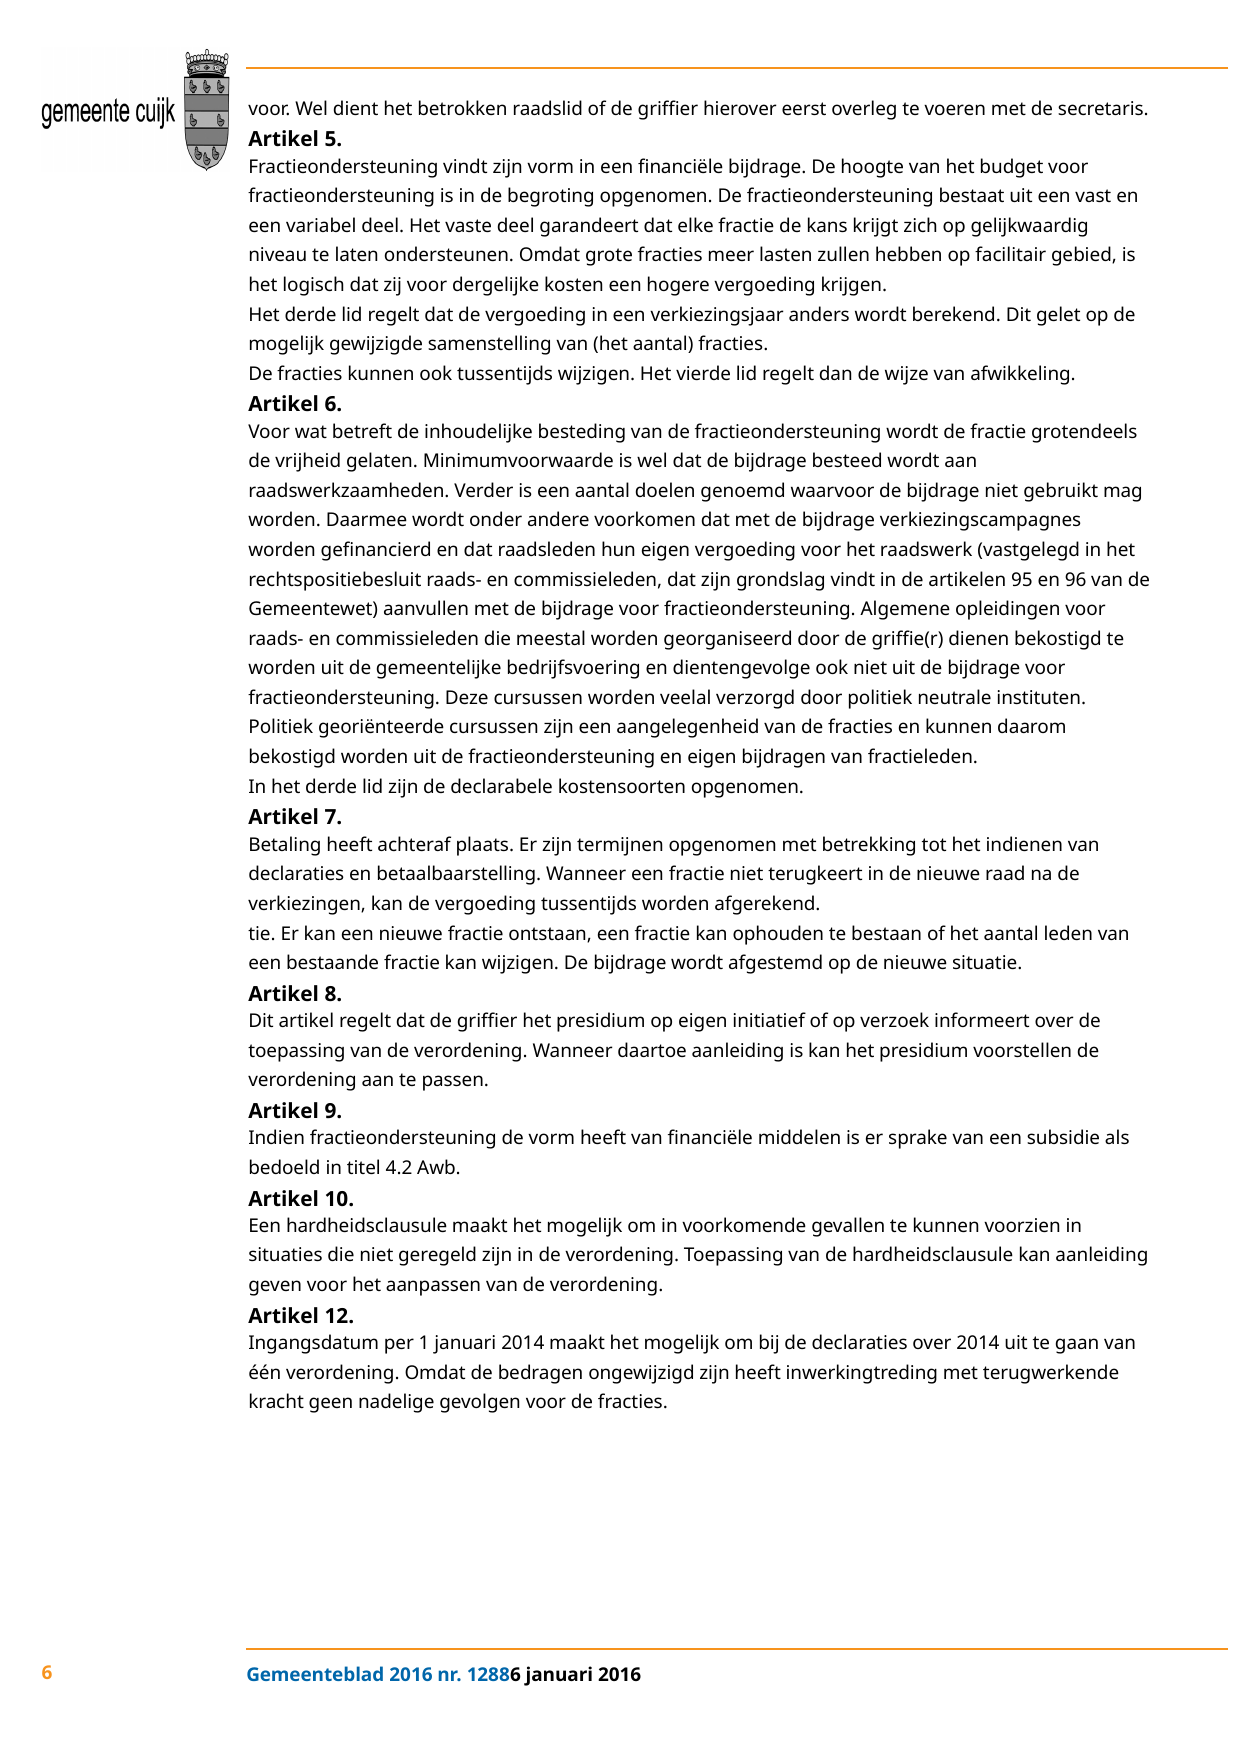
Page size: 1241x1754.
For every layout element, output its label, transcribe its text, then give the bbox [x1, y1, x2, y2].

picture [41, 47, 231, 172]
text Ingangsdatum per 1 januari 2014 maakt het mogelijk om bij de declaraties over 2014 uit te gaan van één verordening. Omdat de bedragen ongewijzigd zijn heeft inwerkingtreding met terugwerkende kracht geen nadelige gevolgen voor de fracties. [248, 1329, 1152, 1414]
text In het derde lid zijn de declarabele kostensoorten opgenomen. [248, 773, 1152, 799]
text Betaling heeft achteraf plaats. Er zijn termijnen opgenomen met betrekking tot het indienen van declaraties en betaalbaarstelling. Wanneer een fractie niet terugkeert in de nieuwe raad na de verkiezingen, kan de vergoeding tussentijds worden afgerekend. [248, 831, 1152, 916]
text Het derde lid regelt dat de vergoeding in een verkiezingsjaar anders wordt berekend. Dit gelet op de mogelijk gewijzigde samenstelling van (het aantal) fracties. [248, 301, 1152, 356]
text De fracties kunnen ook tussentijds wijzigen. Het vierde lid regelt dan de wijze van afwikkeling. [248, 360, 1152, 386]
text voor. Wel dient het betrokken raadslid of de griffier hierover eerst overleg te voeren met de secretaris. [248, 95, 1152, 121]
text Een hardheidsclausule maakt het mogelijk om in voorkomende gevallen te kunnen voorzien in situaties die niet geregeld zijn in de verordening. Toepassing van de hardheidsclausule kan aanleiding geven voor het aanpassen van de verordening. [248, 1212, 1152, 1297]
text tie. Er kan een nieuwe fractie ontstaan, een fractie kan ophouden te bestaan of het aantal leden van een bestaande fractie kan wijzigen. De bijdrage wordt afgestemd op de nieuwe situatie. [248, 920, 1152, 975]
text Artikel 10. [248, 1184, 1152, 1212]
text Voor wat betreft de inhoudelijke besteding van de fractieondersteuning wordt de fractie grotendeels de vrijheid gelaten. Minimumvoorwaarde is wel dat de bijdrage besteed wordt aan raadswerkzaamheden. Verder is een aantal doelen genoemd waarvoor de bijdrage niet gebruikt mag worden. Daarmee wordt onder andere voorkomen dat met de bijdrage verkiezingscampagnes worden gefinancierd en dat raadsleden hun eigen vergoeding voor het raadswerk (vastgelegd in het rechtspositiebesluit raads- en commissieleden, dat zijn grondslag vindt in de artikelen 95 en 96 van de Gemeentewet) aanvullen met de bijdrage voor fractieondersteuning. Algemene opleidingen voor raads- en commissieleden die meestal worden georganiseerd door de griffie(r) dienen bekostigd te worden uit de gemeentelijke bedrijfsvoering en dientengevolge ook niet uit de bijdrage voor fractieondersteuning. Deze cursussen worden veelal verzorgd door politiek neutrale instituten. Politiek georiënteerde cursussen zijn een aangelegenheid van de fracties en kunnen daarom bekostigd worden uit de fractieondersteuning en eigen bijdragen van fractieleden. [248, 418, 1152, 769]
text Artikel 8. [248, 979, 1152, 1007]
text Indien fractieondersteuning de vorm heeft van financiële middelen is er sprake van een subsidie als bedoeld in titel 4.2 Awb. [248, 1124, 1152, 1180]
text Artikel 5. [248, 124, 1152, 153]
text Artikel 9. [248, 1096, 1152, 1124]
text Artikel 6. [248, 389, 1152, 418]
text Fractieondersteuning vindt zijn vorm in een financiële bijdrage. De hoogte van het budget voor fractieondersteuning is in de begroting opgenomen. De fractieondersteuning bestaat uit een vast en een variabel deel. Het vaste deel garandeert dat elke fractie de kans krijgt zich op gelijkwaardig niveau te laten ondersteunen. Omdat grote fracties meer lasten zullen hebben op facilitair gebied, is het logisch dat zij voor dergelijke kosten een hogere vergoeding krijgen. [248, 153, 1152, 297]
text Artikel 7. [248, 802, 1152, 831]
text Artikel 12. [248, 1301, 1152, 1329]
text Dit artikel regelt dat de griffier het presidium op eigen initiatief of op verzoek informeert over de toepassing van de verordening. Wanneer daartoe aanleiding is kan het presidium voorstellen de verordening aan te passen. [248, 1007, 1152, 1092]
